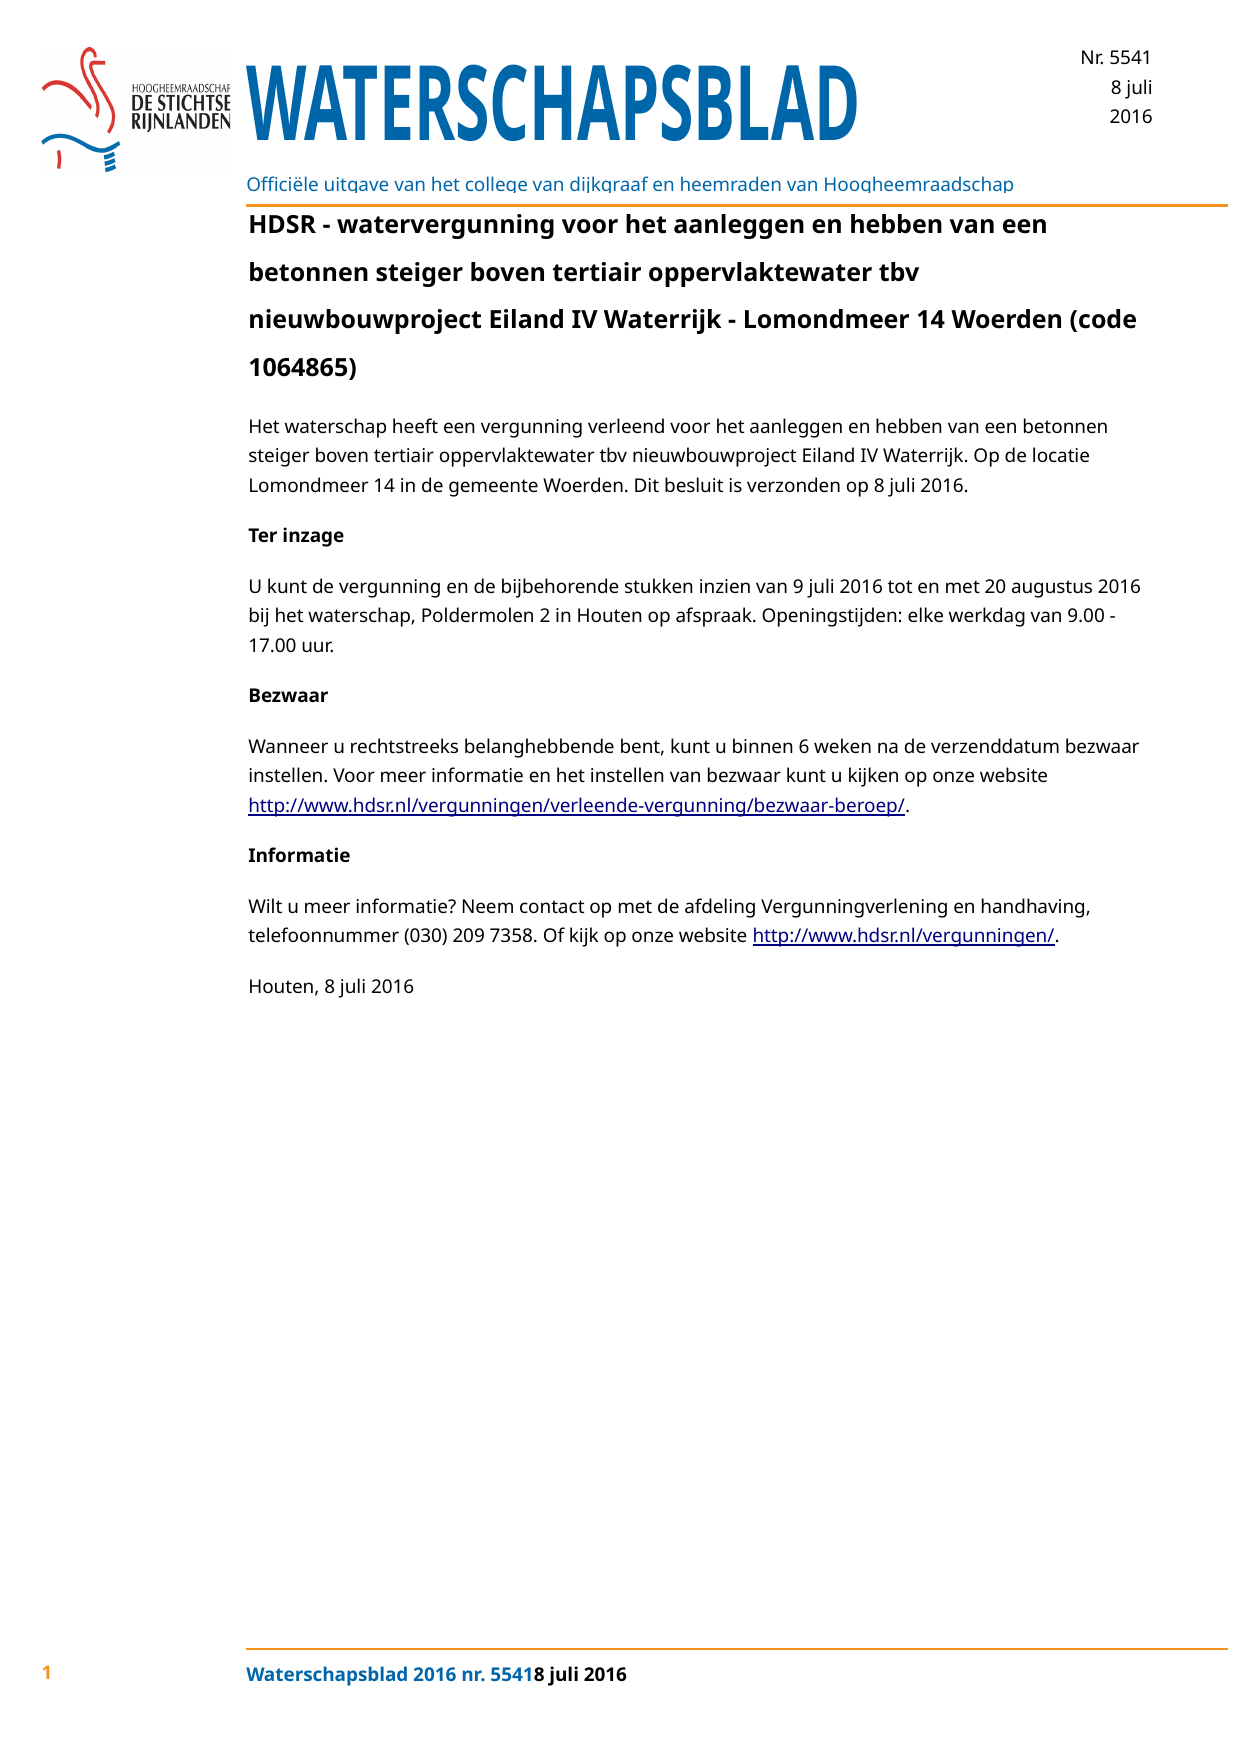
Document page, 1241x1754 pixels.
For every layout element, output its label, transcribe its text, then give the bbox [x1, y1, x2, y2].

text HDSR - watervergunning voor het aanleggen en hebben van een betonnen steiger boven tertiair oppervlaktewater tbv nieuwbouwproject Eiland IV Waterrijk - Lomondmeer 14 Woerden (code 1064865) [248, 207, 1152, 384]
text Wilt u meer informatie? Neem contact op met de afdeling Vergunningverlening en handhaving, telefoonnummer (030) 209 7358. Of kijk op onze website http://www.hdsr.nl/vergunningen/. [248, 893, 1152, 948]
text Ter inzage [248, 523, 1152, 548]
text U kunt de vergunning en de bijbehorende stukken inzien van 9 juli 2016 tot en met 20 augustus 2016 bij het waterschap, Poldermolen 2 in Houten op afspraak. Openingstijden: elke werkdag van 9.00 - 17.00 uur. [248, 573, 1152, 658]
picture [41, 47, 231, 172]
text Het waterschap heeft een vergunning verleend voor het aanleggen en hebben van een betonnen steiger boven tertiair oppervlaktewater tbv nieuwbouwproject Eiland IV Waterrijk. Op de locatie Lomondmeer 14 in de gemeente Woerden. Dit besluit is verzonden op 8 juli 2016. [248, 413, 1152, 498]
text Informatie [248, 843, 1152, 868]
text Houten, 8 juli 2016 [248, 973, 1152, 999]
text Wanneer u rechtstreeks belanghebbende bent, kunt u binnen 6 weken na de verzenddatum bezwaar instellen. Voor meer informatie en het instellen van bezwaar kunt u kijken op onze website http://www.hdsr.nl/vergunningen/verleende-vergunning/bezwaar-beroep/. [248, 733, 1152, 818]
text Bezwaar [248, 683, 1152, 708]
